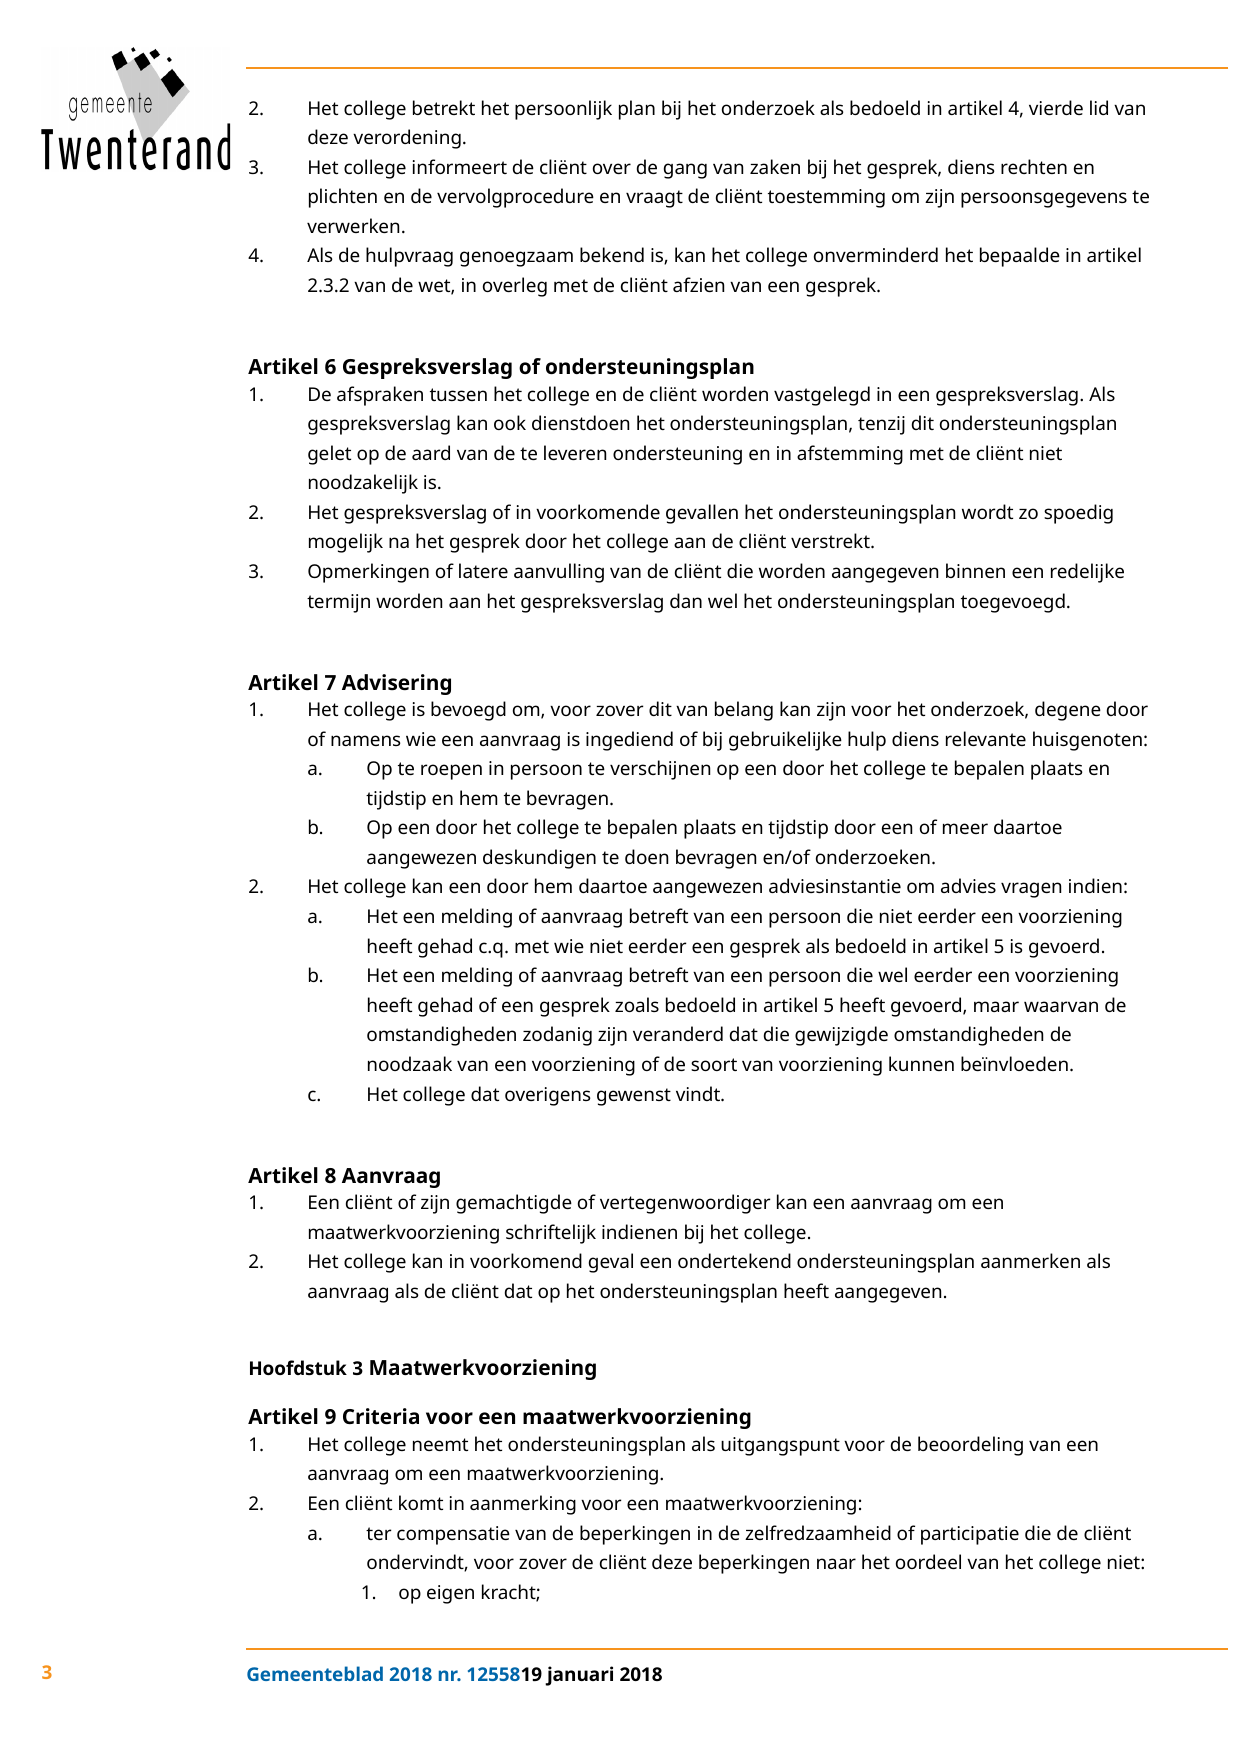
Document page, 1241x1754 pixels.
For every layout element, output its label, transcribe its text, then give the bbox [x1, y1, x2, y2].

list Het gespreksverslag of in voorkomende gevallen het ondersteuningsplan wordt zo spoedig mogelijk na het gesprek door het college aan de cliënt verstrekt. [248, 499, 1152, 554]
list Het college is bevoegd om, voor zover dit van belang kan zijn voor het onderzoek, degene door of namens wie een aanvraag is ingediend of bij gebruikelijke hulp diens relevante huisgenoten: [248, 696, 1152, 752]
text Hoofdstuk 3 Maatwerkvoorziening [248, 1353, 1152, 1382]
list Het een melding of aanvraag betreft van een persoon die niet eerder een voorziening heeft gehad c.q. met wie niet eerder een gesprek als bedoeld in artikel 5 is gevoerd. [307, 903, 1152, 959]
list Het college kan een door hem daartoe aangewezen adviesinstantie om advies vragen indien: [248, 874, 1152, 899]
list op eigen kracht; [361, 1579, 1152, 1604]
text Artikel 8 Aanvraag [248, 1161, 1152, 1189]
list Het college informeert de cliënt over de gang van zaken bij het gesprek, diens rechten en plichten en de vervolgprocedure en vraagt de cliënt toestemming om zijn persoonsgegevens te verwerken. [248, 154, 1152, 239]
list Een cliënt komt in aanmerking voor een maatwerkvoorziening: [248, 1490, 1152, 1516]
list Het college kan in voorkomend geval een ondertekend ondersteuningsplan aanmerken als aanvraag als de cliënt dat op het ondersteuningsplan heeft aangegeven. [248, 1248, 1152, 1304]
list Als de hulpvraag genoegzaam bekend is, kan het college onverminderd het bepaalde in artikel 2.3.2 van de wet, in overleg met de cliënt afzien van een gesprek. [248, 243, 1152, 298]
text Artikel 7 Advisering [248, 668, 1152, 696]
list ter compensatie van de beperkingen in de zelfredzaamheid of participatie die de cliënt ondervindt, voor zover de cliënt deze beperkingen naar het oordeel van het college niet: [307, 1520, 1152, 1575]
list Het een melding of aanvraag betreft van een persoon die wel eerder een voorziening heeft gehad of een gesprek zoals bedoeld in artikel 5 heeft gevoerd, maar waarvan de omstandigheden zodanig zijn veranderd dat die gewijzigde omstandigheden de noodzaak van een voorziening of de soort van voorziening kunnen beïnvloeden. [307, 962, 1152, 1077]
list Het college neemt het ondersteuningsplan als uitgangspunt voor de beoordeling van een aanvraag om een maatwerkvoorziening. [248, 1431, 1152, 1486]
list Het college betrekt het persoonlijk plan bij het onderzoek als bedoeld in artikel 4, vierde lid van deze verordening. [248, 95, 1152, 150]
list Een cliënt of zijn gemachtigde of vertegenwoordiger kan een aanvraag om een maatwerkvoorziening schriftelijk indienen bij het college. [248, 1189, 1152, 1244]
list Opmerkingen of latere aanvulling van de cliënt die worden aangegeven binnen een redelijke termijn worden aan het gespreksverslag dan wel het ondersteuningsplan toegevoegd. [248, 558, 1152, 613]
list De afspraken tussen het college en de cliënt worden vastgelegd in een gespreksverslag. Als gespreksverslag kan ook dienstdoen het ondersteuningsplan, tenzij dit ondersteuningsplan gelet op de aard van de te leveren ondersteuning en in afstemming met de cliënt niet noodzakelijk is. [248, 381, 1152, 495]
list Op een door het college te bepalen plaats en tijdstip door een of meer daartoe aangewezen deskundigen te doen bevragen en/of onderzoeken. [307, 814, 1152, 870]
list Het college dat overigens gewenst vindt. [307, 1081, 1152, 1107]
list Op te roepen in persoon te verschijnen op een door het college te bepalen plaats en tijdstip en hem te bevragen. [307, 755, 1152, 811]
text Artikel 6 Gespreksverslag of ondersteuningsplan [248, 352, 1152, 381]
text Artikel 9 Criteria voor een maatwerkvoorziening [248, 1402, 1152, 1431]
picture [41, 47, 231, 172]
